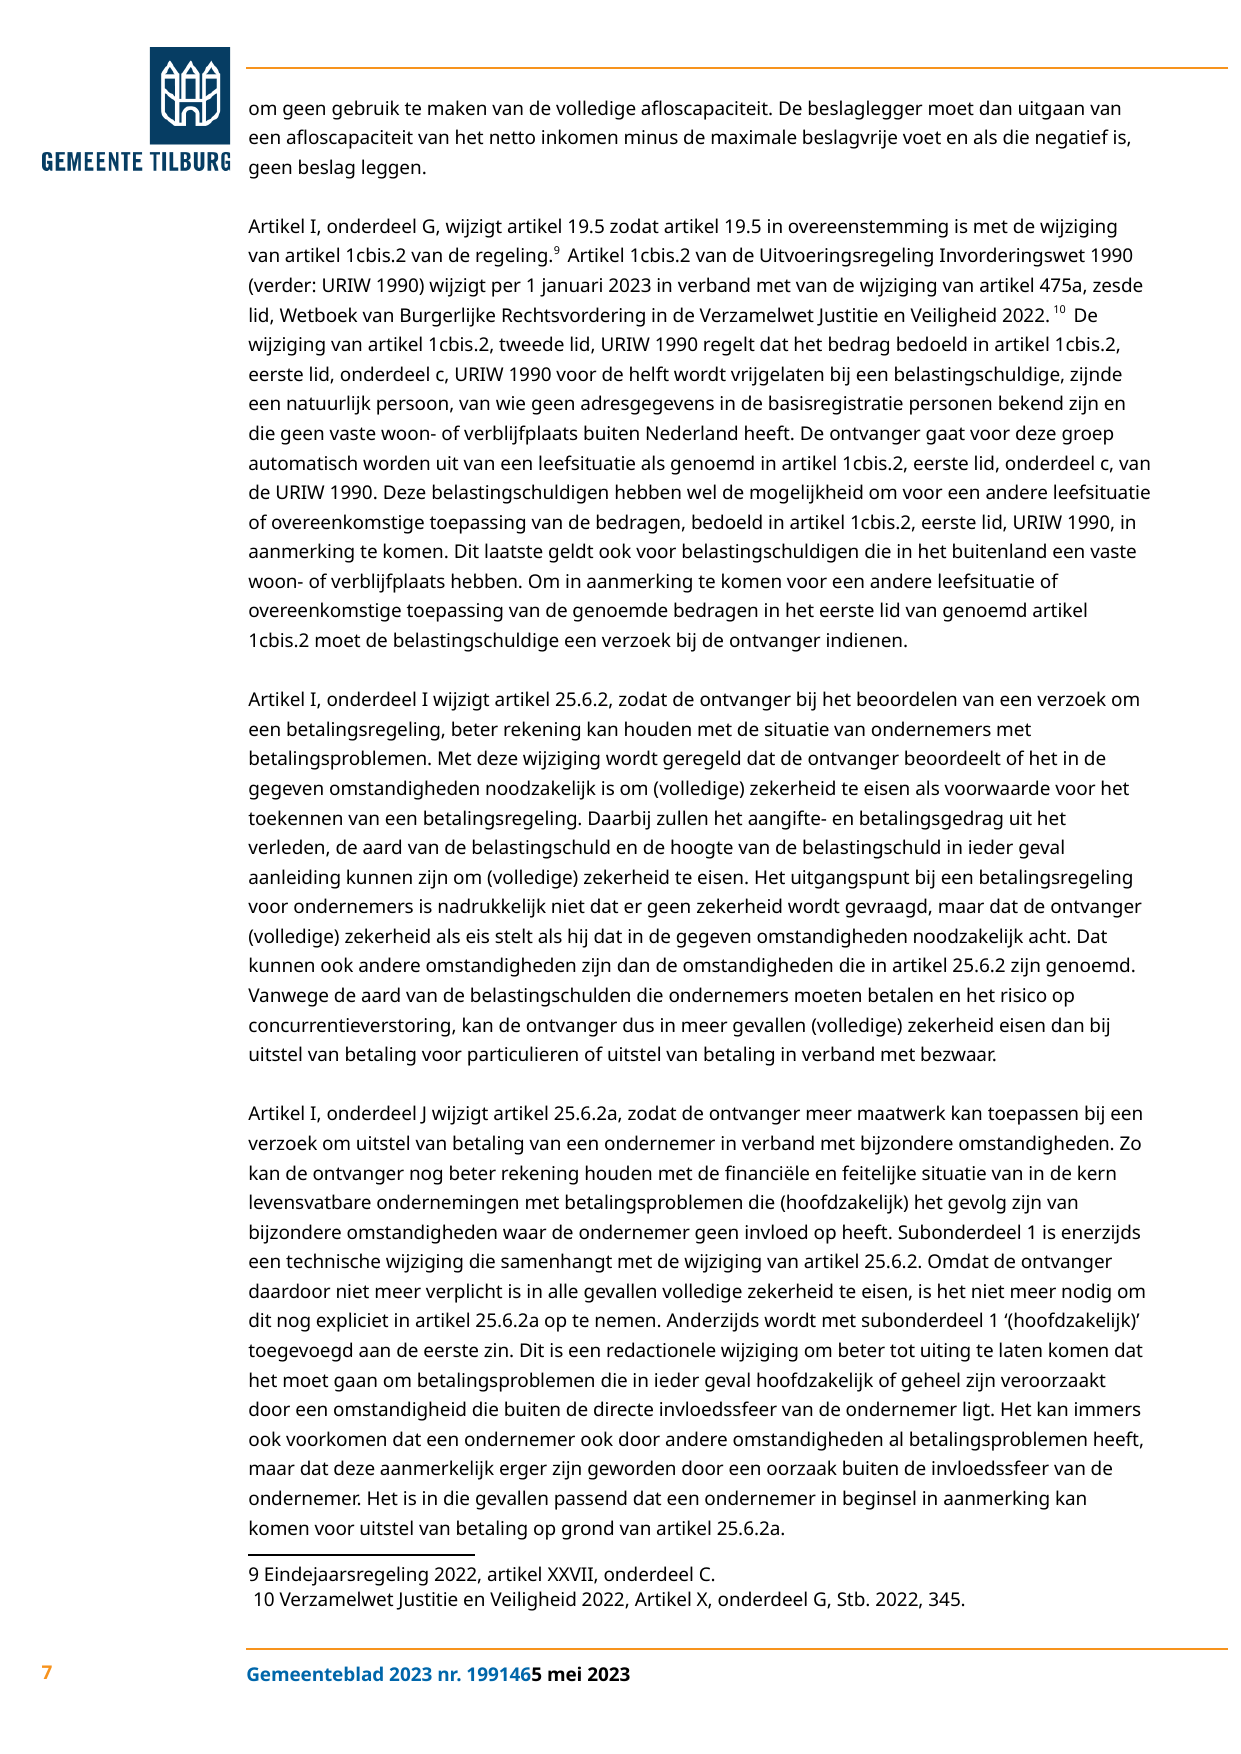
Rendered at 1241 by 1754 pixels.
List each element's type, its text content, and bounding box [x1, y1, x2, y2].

picture [41, 47, 231, 172]
text Artikel I, onderdeel I wijzigt artikel 25.6.2, zodat de ontvanger bij het beoordelen van een verzoek om een betalingsregeling, beter rekening kan houden met de situatie van ondernemers met betalingsproblemen. Met deze wijziging wordt geregeld dat de ontvanger beoordeelt of het in de gegeven omstandigheden noodzakelijk is om (volledige) zekerheid te eisen als voorwaarde voor het toekennen van een betalingsregeling. Daarbij zullen het aangifte- en betalingsgedrag uit het verleden, de aard van de belastingschuld en de hoogte van de belastingschuld in ieder geval aanleiding kunnen zijn om (volledige) zekerheid te eisen. Het uitgangspunt bij een betalingsregeling voor ondernemers is nadrukkelijk niet dat er geen zekerheid wordt gevraagd, maar dat de ontvanger (volledige) zekerheid als eis stelt als hij dat in de gegeven omstandigheden noodzakelijk acht. Dat kunnen ook andere omstandigheden zijn dan de omstandigheden die in artikel 25.6.2 zijn genoemd. Vanwege de aard van de belastingschulden die ondernemers moeten betalen en het risico op concurrentieverstoring, kan de ontvanger dus in meer gevallen (volledige) zekerheid eisen dan bij uitstel van betaling voor particulieren of uitstel van betaling in verband met bezwaar. [248, 686, 1152, 1067]
text Eindejaarsregeling 2022, artikel XXVII, onderdeel C. [248, 1561, 1152, 1586]
text Artikel I, onderdeel J wijzigt artikel 25.6.2a, zodat de ontvanger meer maatwerk kan toepassen bij een verzoek om uitstel van betaling van een ondernemer in verband met bijzondere omstandigheden. Zo kan de ontvanger nog beter rekening houden met de financiële en feitelijke situatie van in de kern levensvatbare ondernemingen met betalingsproblemen die (hoofdzakelijk) het gevolg zijn van bijzondere omstandigheden waar de ondernemer geen invloed op heeft. Subonderdeel 1 is enerzijds een technische wijziging die samenhangt met de wijziging van artikel 25.6.2. Omdat de ontvanger daardoor niet meer verplicht is in alle gevallen volledige zekerheid te eisen, is het niet meer nodig om dit nog expliciet in artikel 25.6.2a op te nemen. Anderzijds wordt met subonderdeel 1 ‘(hoofdzakelijk)’ toegevoegd aan de eerste zin. Dit is een redactionele wijziging om beter tot uiting te laten komen dat het moet gaan om betalingsproblemen die in ieder geval hoofdzakelijk of geheel zijn veroorzaakt door een omstandigheid die buiten de directe invloedssfeer van de ondernemer ligt. Het kan immers ook voorkomen dat een ondernemer ook door andere omstandigheden al betalingsproblemen heeft, maar dat deze aanmerkelijk erger zijn geworden door een oorzaak buiten de invloedssfeer van de ondernemer. Het is in die gevallen passend dat een ondernemer in beginsel in aanmerking kan komen voor uitstel van betaling op grond van artikel 25.6.2a. [248, 1101, 1152, 1541]
text Artikel I, onderdeel G, wijzigt artikel 19.5 zodat artikel 19.5 in overeenstemming is met de wijziging van artikel 1cbis.2 van de regeling. Artikel 1cbis.2 van de Uitvoeringsregeling Invorderingswet 1990 (verder: URIW 1990) wijzigt per 1 januari 2023 in verband met van de wijziging van artikel 475a, zesde lid, Wetboek van Burgerlijke Rechtsvordering in de Verzamelwet Justitie en Veiligheid 2022. De wijziging van artikel 1cbis.2, tweede lid, URIW 1990 regelt dat het bedrag bedoeld in artikel 1cbis.2, eerste lid, onderdeel c, URIW 1990 voor de helft wordt vrijgelaten bij een belastingschuldige, zijnde een natuurlijk persoon, van wie geen adresgegevens in de basisregistratie personen bekend zijn en die geen vaste woon- of verblijfplaats buiten Nederland heeft. De ontvanger gaat voor deze groep automatisch worden uit van een leefsituatie als genoemd in artikel 1cbis.2, eerste lid, onderdeel c, van de URIW 1990. Deze belastingschuldigen hebben wel de mogelijkheid om voor een andere leefsituatie of overeenkomstige toepassing van de bedragen, bedoeld in artikel 1cbis.2, eerste lid, URIW 1990, in aanmerking te komen. Dit laatste geldt ook voor belastingschuldigen die in het buitenland een vaste woon- of verblijfplaats hebben. Om in aanmerking te komen voor een andere leefsituatie of overeenkomstige toepassing van de genoemde bedragen in het eerste lid van genoemd artikel 1cbis.2 moet de belastingschuldige een verzoek bij de ontvanger indienen. [248, 213, 1152, 653]
text om geen gebruik te maken van de volledige afloscapaciteit. De beslaglegger moet dan uitgaan van een afloscapaciteit van het netto inkomen minus de maximale beslagvrije voet en als die negatief is, geen beslag leggen. [248, 95, 1152, 180]
text Verzamelwet Justitie en Veiligheid 2022, Artikel X, onderdeel G, Stb. 2022, 345. [248, 1586, 1152, 1612]
